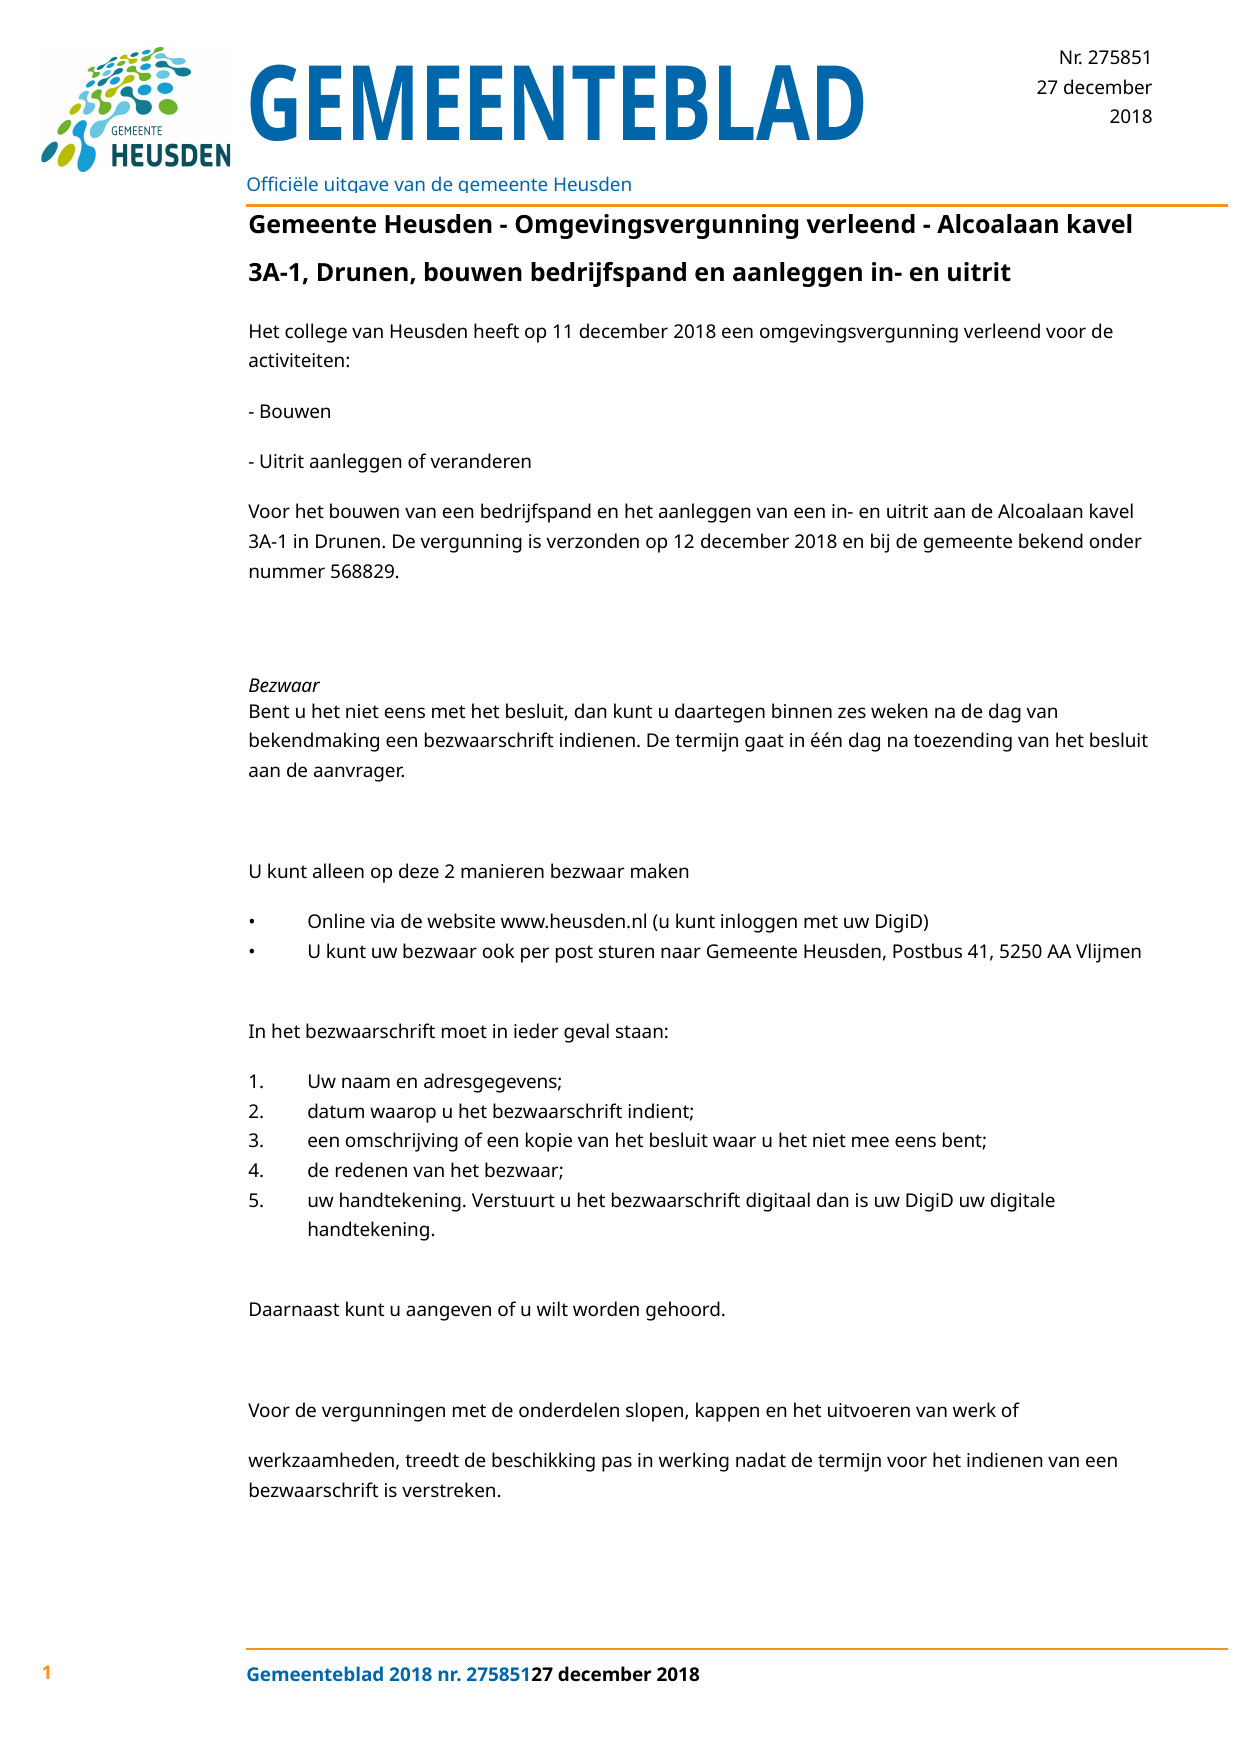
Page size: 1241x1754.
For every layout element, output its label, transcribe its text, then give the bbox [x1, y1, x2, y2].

text In het bezwaarschrift moet in ieder geval staan: [248, 1018, 1152, 1044]
text werkzaamheden, treedt de beschikking pas in werking nadat de termijn voor het indienen van een bezwaarschrift is verstreken. [248, 1448, 1152, 1503]
picture [41, 47, 231, 172]
list Online via de website www.heusden.nl (u kunt inloggen met uw DigiD) [248, 908, 1152, 934]
list een omschrijving of een kopie van het besluit waar u het niet mee eens bent; [248, 1128, 1152, 1153]
list uw handtekening. Verstuurt u het bezwaarschrift digitaal dan is uw DigiD uw digitale handtekening. [248, 1187, 1152, 1242]
text Daarnaast kunt u aangeven of u wilt worden gehoord. [248, 1296, 1152, 1322]
text U kunt alleen op deze 2 manieren bezwaar maken [248, 858, 1152, 884]
list Uw naam en adresgegevens; [248, 1068, 1152, 1094]
list datum waarop u het bezwaarschrift indient; [248, 1098, 1152, 1124]
text Voor de vergunningen met de onderdelen slopen, kappen en het uitvoeren van werk of [248, 1397, 1152, 1423]
list de redenen van het bezwaar; [248, 1157, 1152, 1183]
text Bent u het niet eens met het besluit, dan kunt u daartegen binnen zes weken na de dag van bekendmaking een bezwaarschrift indienen. De termijn gaat in één dag na toezending van het besluit aan de aanvrager. [248, 698, 1152, 783]
text Bezwaar [248, 672, 1152, 698]
text Het college van Heusden heeft op 11 december 2018 een omgevingsvergunning verleend voor de activiteiten: [248, 318, 1152, 373]
text Voor het bouwen van een bedrijfspand en het aanleggen van een in- en uitrit aan de Alcoalaan kavel 3A-1 in Drunen. De vergunning is verzonden op 12 december 2018 en bij de gemeente bekend onder nummer 568829. [248, 499, 1152, 584]
text - Uitrit aanleggen of veranderen [248, 448, 1152, 474]
text Gemeente Heusden - Omgevingsvergunning verleend - Alcoalaan kavel 3A-1, Drunen, bouwen bedrijfspand en aanleggen in- en uitrit [248, 207, 1152, 288]
text - Bouwen [248, 398, 1152, 424]
list U kunt uw bezwaar ook per post sturen naar Gemeente Heusden, Postbus 41, 5250 AA Vlijmen [248, 938, 1152, 964]
